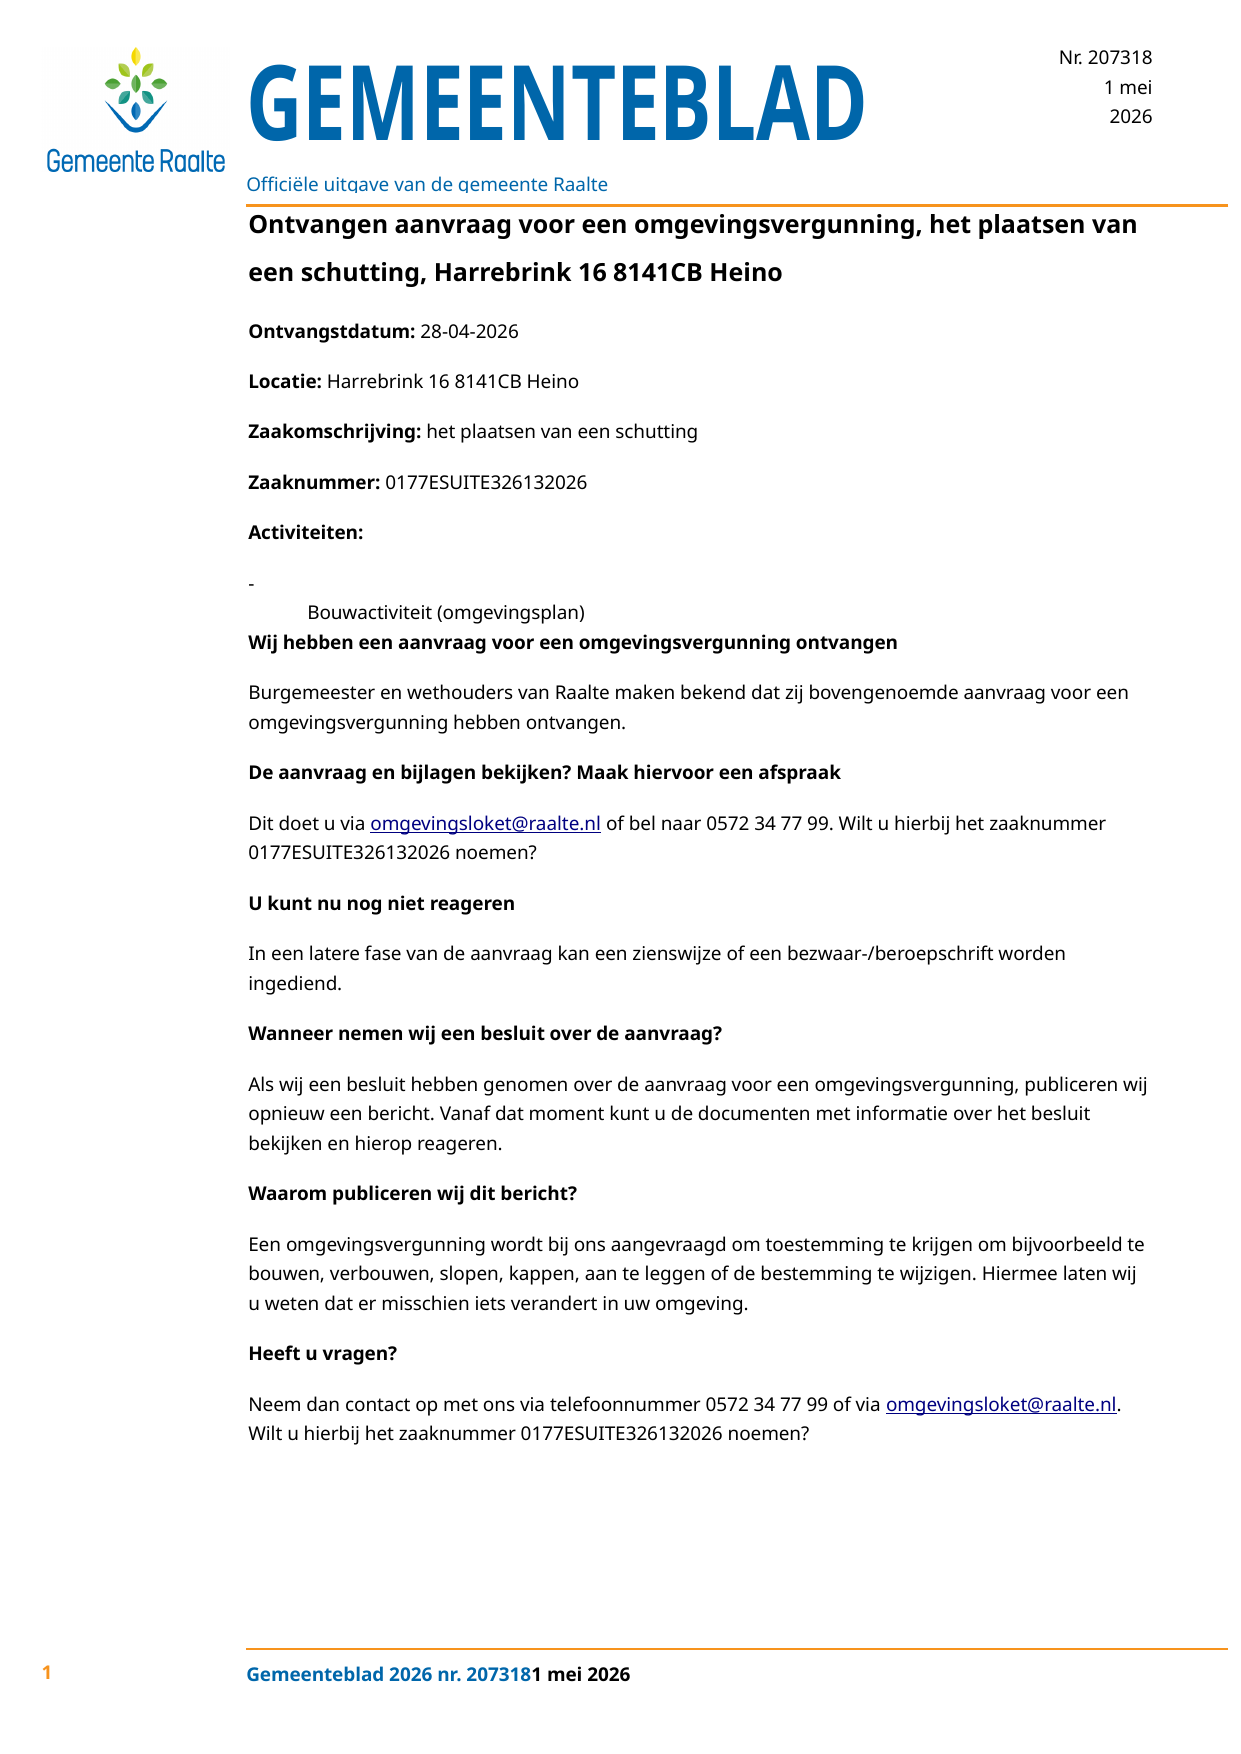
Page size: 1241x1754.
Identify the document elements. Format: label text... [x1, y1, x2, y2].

text Zaakomschrijving: het plaatsen van een schutting [248, 419, 1152, 444]
text Locatie: Harrebrink 16 8141CB Heino [248, 368, 1152, 394]
text Burgemeester en wethouders van Raalte maken bekend dat zij bovengenoemde aanvraag voor een omgevingsvergunning hebben ontvangen. [248, 679, 1152, 735]
text Neem dan contact op met ons via telefoonnummer 0572 34 77 99 of via omgevingsloket@raalte.nl. Wilt u hierbij het zaaknummer 0177ESUITE326132026 noemen? [248, 1391, 1152, 1446]
list Bouwactiviteit (omgevingsplan) [248, 599, 1152, 625]
text Wanneer nemen wij een besluit over de aanvraag? [248, 1020, 1152, 1046]
text De aanvraag en bijlagen bekijken? Maak hiervoor een afspraak [248, 759, 1152, 785]
text Wij hebben een aanvraag voor een omgevingsvergunning ontvangen [248, 629, 1152, 655]
text U kunt nu nog niet reageren [248, 890, 1152, 916]
text Dit doet u via omgevingsloket@raalte.nl of bel naar 0572 34 77 99. Wilt u hierbij het zaaknummer 0177ESUITE326132026 noemen? [248, 810, 1152, 865]
text Als wij een besluit hebben genomen over de aanvraag voor een omgevingsvergunning, publiceren wij opnieuw een bericht. Vanaf dat moment kunt u de documenten met informatie over het besluit bekijken en hierop reageren. [248, 1071, 1152, 1156]
text Ontvangstdatum: 28-04-2026 [248, 318, 1152, 344]
text Zaaknummer: 0177ESUITE326132026 [248, 469, 1152, 495]
text Ontvangen aanvraag voor een omgevingsvergunning, het plaatsen van een schutting, Harrebrink 16 8141CB Heino [248, 207, 1152, 288]
text In een latere fase van de aanvraag kan een zienswijze of een bezwaar-/beroepschrift worden ingediend. [248, 940, 1152, 996]
text Een omgevingsvergunning wordt bij ons aangevraagd om toestemming te krijgen om bijvoorbeeld te bouwen, verbouwen, slopen, kappen, aan te leggen of de bestemming te wijzigen. Hiermee laten wij u weten dat er misschien iets verandert in uw omgeving. [248, 1231, 1152, 1316]
text Activiteiten: [248, 519, 1152, 545]
text Waarom publiceren wij dit bericht? [248, 1180, 1152, 1206]
picture [41, 47, 231, 172]
text Heeft u vragen? [248, 1340, 1152, 1366]
